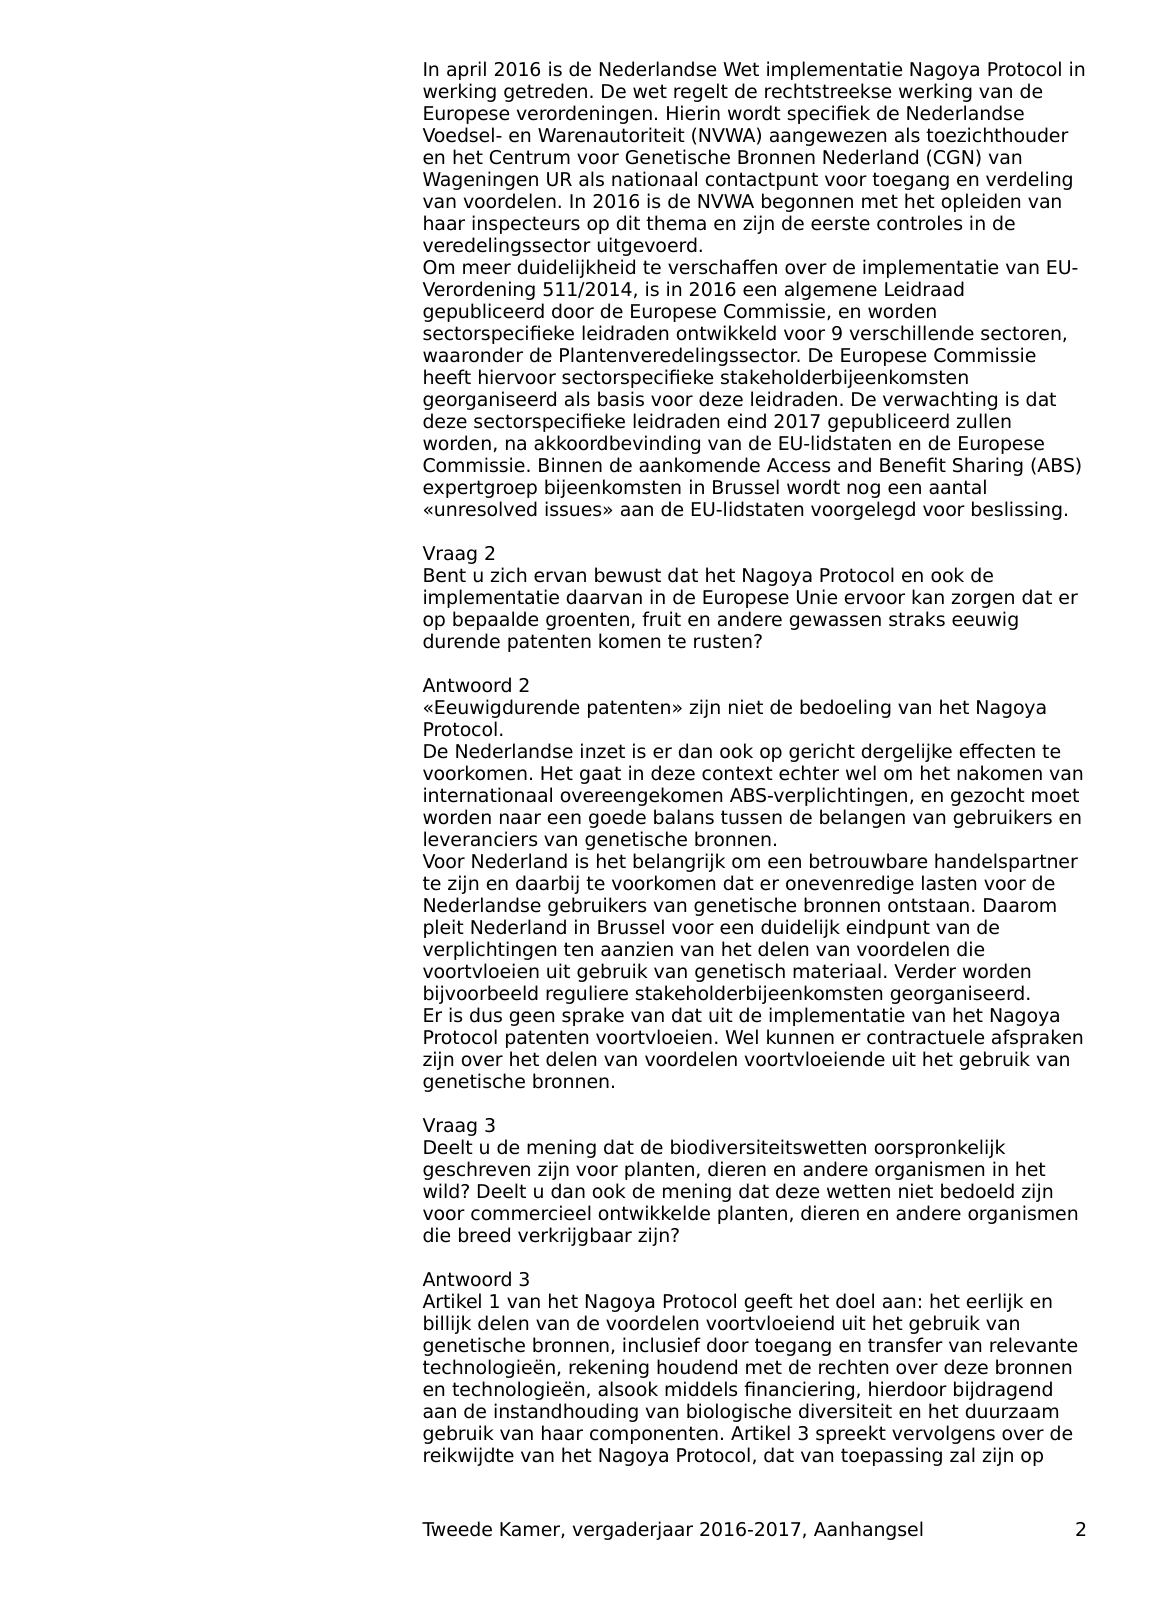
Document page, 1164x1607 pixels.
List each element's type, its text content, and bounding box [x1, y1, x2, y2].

text «Eeuwigdurende patenten» zijn niet de bedoeling van het Nagoya Protocol. [422, 697, 1087, 741]
text Vraag 2 [422, 543, 1087, 565]
text In april 2016 is de Nederlandse Wet implementatie Nagoya Protocol in werking getreden. De wet regelt de rechtstreekse werking van de Europese verordeningen. Hierin wordt specifiek de Nederlandse Voedsel- en Warenautoriteit (NVWA) aangewezen als toezichthouder en het Centrum voor Genetische Bronnen Nederland (CGN) van Wageningen UR als nationaal contactpunt voor toegang en verdeling van voordelen. In 2016 is de NVWA begonnen met het opleiden van haar inspecteurs op dit thema en zijn de eerste controles in de veredelingssector uitgevoerd. [422, 59, 1087, 257]
text Bent u zich ervan bewust dat het Nagoya Protocol en ook de implementatie daarvan in de Europese Unie ervoor kan zorgen dat er op bepaalde groenten, fruit en andere gewassen straks eeuwig durende patenten komen te rusten? [422, 565, 1087, 653]
text Er is dus geen sprake van dat uit de implementatie van het Nagoya Protocol patenten voortvloeien. Wel kunnen er contractuele afspraken zijn over het delen van voordelen voortvloeiende uit het gebruik van genetische bronnen. [422, 1004, 1087, 1092]
text Artikel 1 van het Nagoya Protocol geeft het doel aan: het eerlijk en billijk delen van de voordelen voortvloeiend uit het gebruik van genetische bronnen, inclusief door toegang en transfer van relevante technologieën, rekening houdend met de rechten over deze bronnen en technologieën, alsook middels financiering, hierdoor bijdragend aan de instandhouding van biologische diversiteit en het duurzaam gebruik van haar componenten. Artikel 3 spreekt vervolgens over de reikwijdte van het Nagoya Protocol, dat van toepassing zal zijn op [422, 1291, 1087, 1467]
text De Nederlandse inzet is er dan ook op gericht dergelijke effecten te voorkomen. Het gaat in deze context echter wel om het nakomen van internationaal overeengekomen ABS-verplichtingen, en gezocht moet worden naar een goede balans tussen de belangen van gebruikers en leveranciers van genetische bronnen. [422, 741, 1087, 851]
text Antwoord 3 [422, 1269, 1087, 1291]
text Antwoord 2 [422, 675, 1087, 697]
text Voor Nederland is het belangrijk om een betrouwbare handelspartner te zijn en daarbij te voorkomen dat er onevenredige lasten voor de Nederlandse gebruikers van genetische bronnen ontstaan. Daarom pleit Nederland in Brussel voor een duidelijk eindpunt van de verplichtingen ten aanzien van het delen van voordelen die voortvloeien uit gebruik van genetisch materiaal. Verder worden bijvoorbeeld reguliere stakeholderbijeenkomsten georganiseerd. [422, 851, 1087, 1004]
text Vraag 3 [422, 1115, 1087, 1137]
text Om meer duidelijkheid te verschaffen over de implementatie van EU-Verordening 511/2014, is in 2016 een algemene Leidraad gepubliceerd door de Europese Commissie, en worden sectorspecifieke leidraden ontwikkeld voor 9 verschillende sectoren, waaronder de Plantenveredelingssector. De Europese Commissie heeft hiervoor sectorspecifieke stakeholderbijeenkomsten georganiseerd als basis voor deze leidraden. De verwachting is dat deze sectorspecifieke leidraden eind 2017 gepubliceerd zullen worden, na akkoordbevinding van de EU-lidstaten en de Europese Commissie. Binnen de aankomende Access and Benefit Sharing (ABS) expertgroep bijeenkomsten in Brussel wordt nog een aantal «unresolved issues» aan de EU-lidstaten voorgelegd voor beslissing. [422, 257, 1087, 521]
text Deelt u de mening dat de biodiversiteitswetten oorspronkelijk geschreven zijn voor planten, dieren en andere organismen in het wild? Deelt u dan ook de mening dat deze wetten niet bedoeld zijn voor commercieel ontwikkelde planten, dieren en andere organismen die breed verkrijgbaar zijn? [422, 1137, 1087, 1247]
